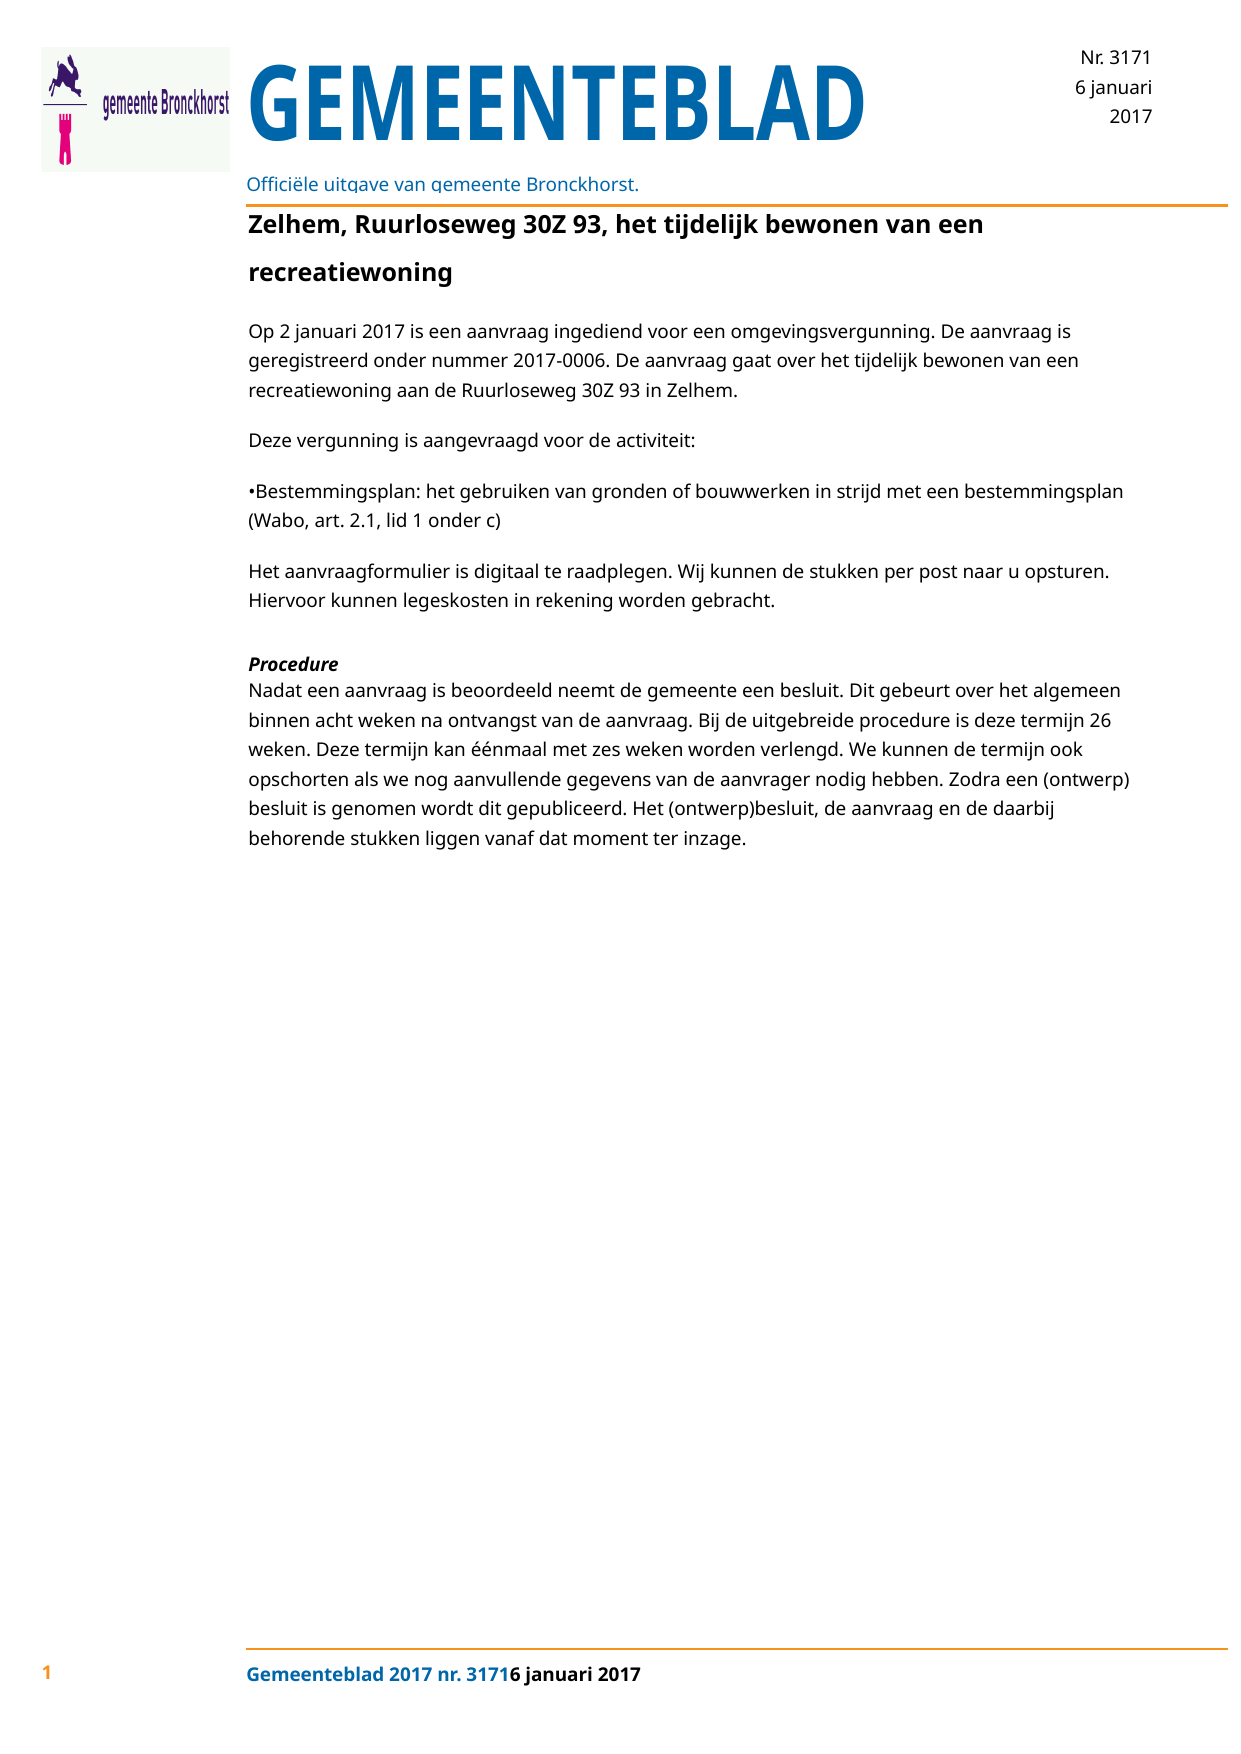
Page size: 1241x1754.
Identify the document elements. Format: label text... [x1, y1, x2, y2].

text Zelhem, Ruurloseweg 30Z 93, het tijdelijk bewonen van een recreatiewoning [248, 207, 1152, 288]
text Deze vergunning is aangevraagd voor de activiteit: [248, 427, 1152, 453]
picture [41, 47, 231, 172]
text Op 2 januari 2017 is een aanvraag ingediend voor een omgevingsvergunning. De aanvraag is geregistreerd onder nummer 2017-0006. De aanvraag gaat over het tijdelijk bewonen van een recreatiewoning aan de Ruurloseweg 30Z 93 in Zelhem. [248, 318, 1152, 403]
text Het aanvraagformulier is digitaal te raadplegen. Wij kunnen de stukken per post naar u opsturen. Hiervoor kunnen legeskosten in rekening worden gebracht. [248, 558, 1152, 613]
text Procedure [248, 651, 1152, 677]
text •Bestemmingsplan: het gebruiken van gronden of bouwwerken in strijd met een bestemmingsplan (Wabo, art. 2.1, lid 1 onder c) [248, 478, 1152, 533]
text Nadat een aanvraag is beoordeeld neemt de gemeente een besluit. Dit gebeurt over het algemeen binnen acht weken na ontvangst van de aanvraag. Bij de uitgebreide procedure is deze termijn 26 weken. Deze termijn kan éénmaal met zes weken worden verlengd. We kunnen de termijn ook opschorten als we nog aanvullende gegevens van de aanvrager nodig hebben. Zodra een (ontwerp) besluit is genomen wordt dit gepubliceerd. Het (ontwerp)besluit, de aanvraag en de daarbij behorende stukken liggen vanaf dat moment ter inzage. [248, 677, 1152, 851]
